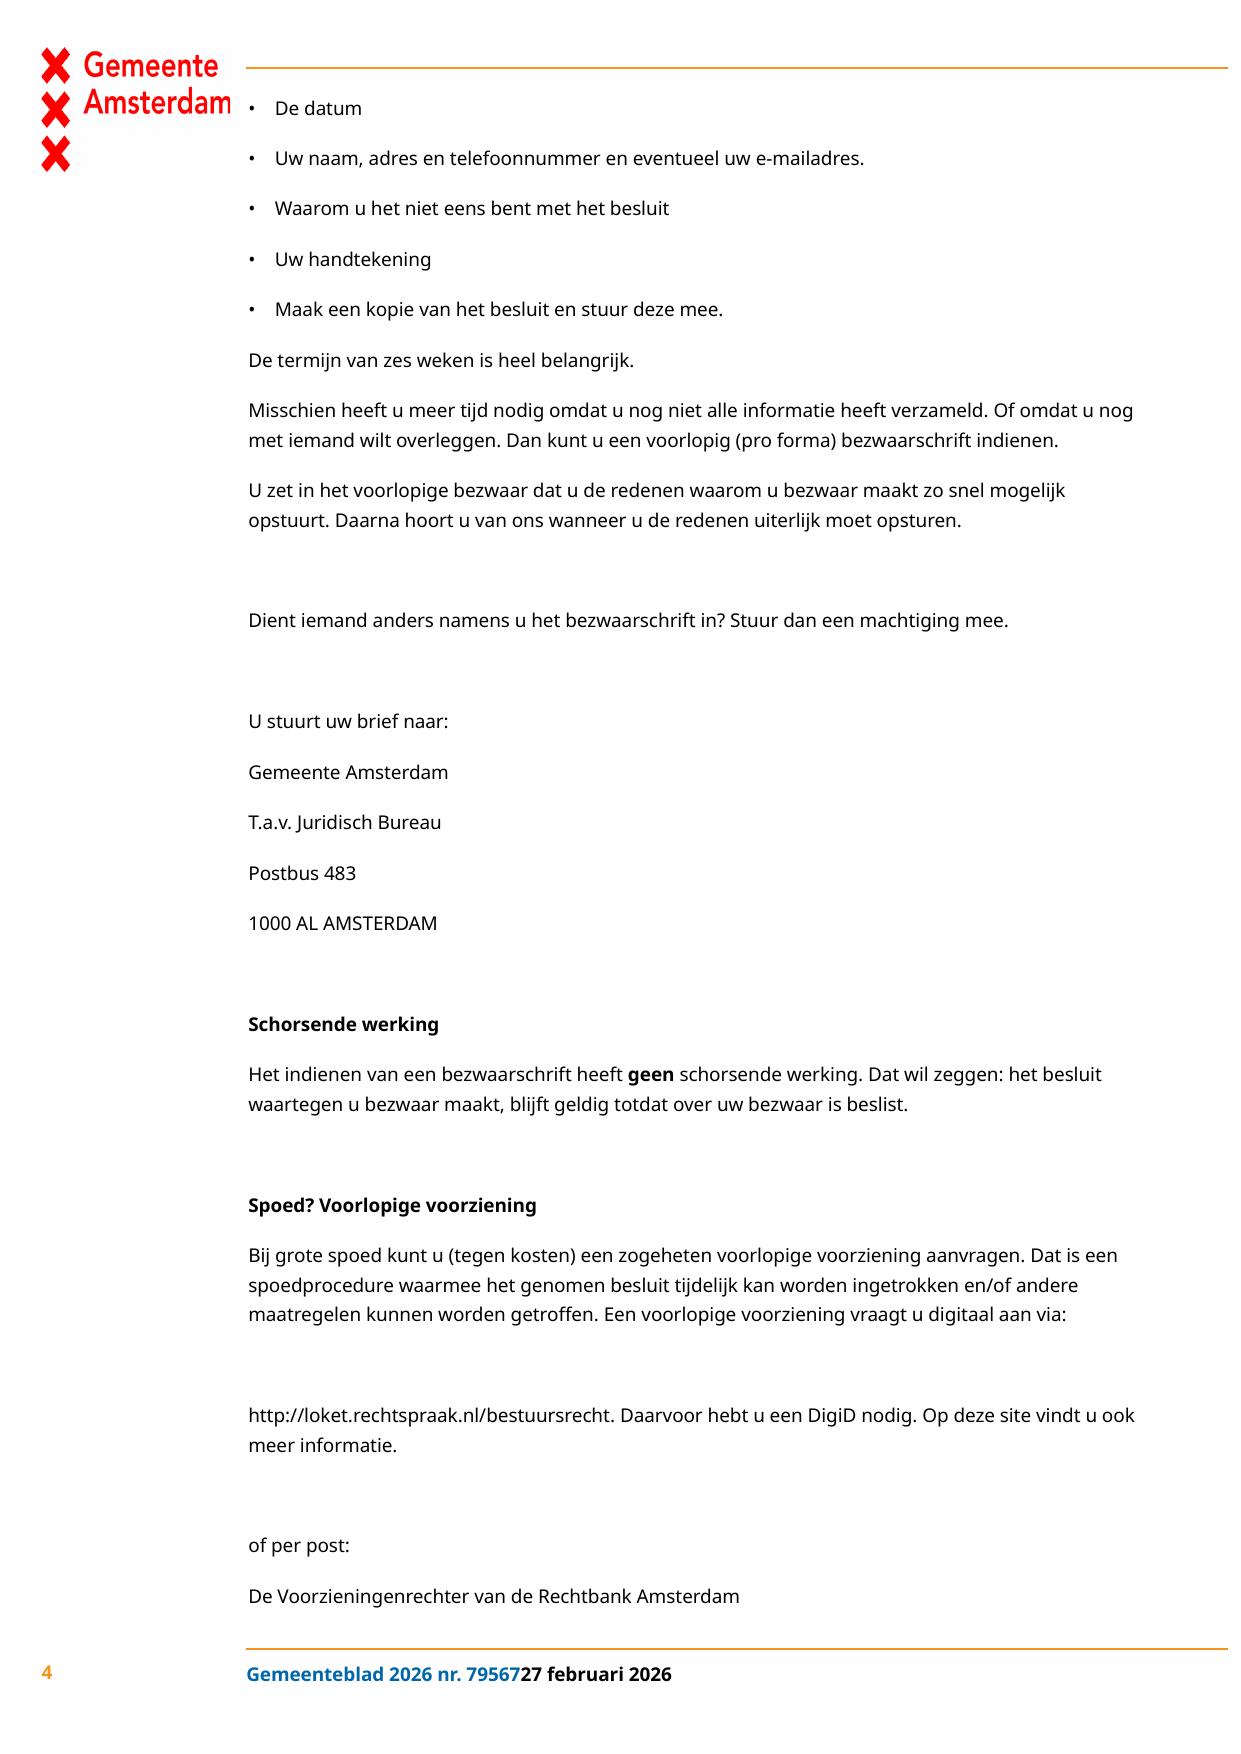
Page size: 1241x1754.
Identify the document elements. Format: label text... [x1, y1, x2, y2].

text 1000 AL AMSTERDAM [248, 910, 1152, 936]
picture [41, 47, 231, 172]
text • Uw naam, adres en telefoonnummer en eventueel uw e-mailadres. [248, 145, 1152, 171]
text Spoed? Voorlopige voorziening [248, 1192, 1152, 1218]
text De Voorzieningenrechter van de Rechtbank Amsterdam [248, 1583, 1152, 1609]
text Misschien heeft u meer tijd nodig omdat u nog niet alle informatie heeft verzameld. Of omdat u nog met iemand wilt overleggen. Dan kunt u een voorlopig (pro forma) bezwaarschrift indienen. [248, 397, 1152, 453]
text • Uw handtekening [248, 246, 1152, 272]
text Bij grote spoed kunt u (tegen kosten) een zogeheten voorlopige voorziening aanvragen. Dat is een spoedprocedure waarmee het genomen besluit tijdelijk kan worden ingetrokken en/of andere maatregelen kunnen worden getroffen. Een voorlopige voorziening vraagt u digitaal aan via: [248, 1242, 1152, 1327]
text U stuurt uw brief naar: [248, 708, 1152, 734]
text http://loket.rechtspraak.nl/bestuursrecht. Daarvoor hebt u een DigiD nodig. Op deze site vindt u ook meer informatie. [248, 1402, 1152, 1458]
text • Maak een kopie van het besluit en stuur deze mee. [248, 296, 1152, 322]
text De termijn van zes weken is heel belangrijk. [248, 347, 1152, 373]
text • De datum [248, 95, 1152, 121]
text Postbus 483 [248, 860, 1152, 886]
text U zet in het voorlopige bezwaar dat u de redenen waarom u bezwaar maakt zo snel mogelijk opstuurt. Daarna hoort u van ons wanneer u de redenen uiterlijk moet opsturen. [248, 477, 1152, 533]
text • Waarom u het niet eens bent met het besluit [248, 196, 1152, 221]
text of per post: [248, 1533, 1152, 1558]
text Schorsende werking [248, 1011, 1152, 1037]
text T.a.v. Juridisch Bureau [248, 809, 1152, 835]
text Dient iemand anders namens u het bezwaarschrift in? Stuur dan een machtiging mee. [248, 608, 1152, 633]
text Het indienen van een bezwaarschrift heeft geen schorsende werking. Dat wil zeggen: het besluit waartegen u bezwaar maakt, blijft geldig totdat over uw bezwaar is beslist. [248, 1061, 1152, 1117]
text Gemeente Amsterdam [248, 759, 1152, 785]
